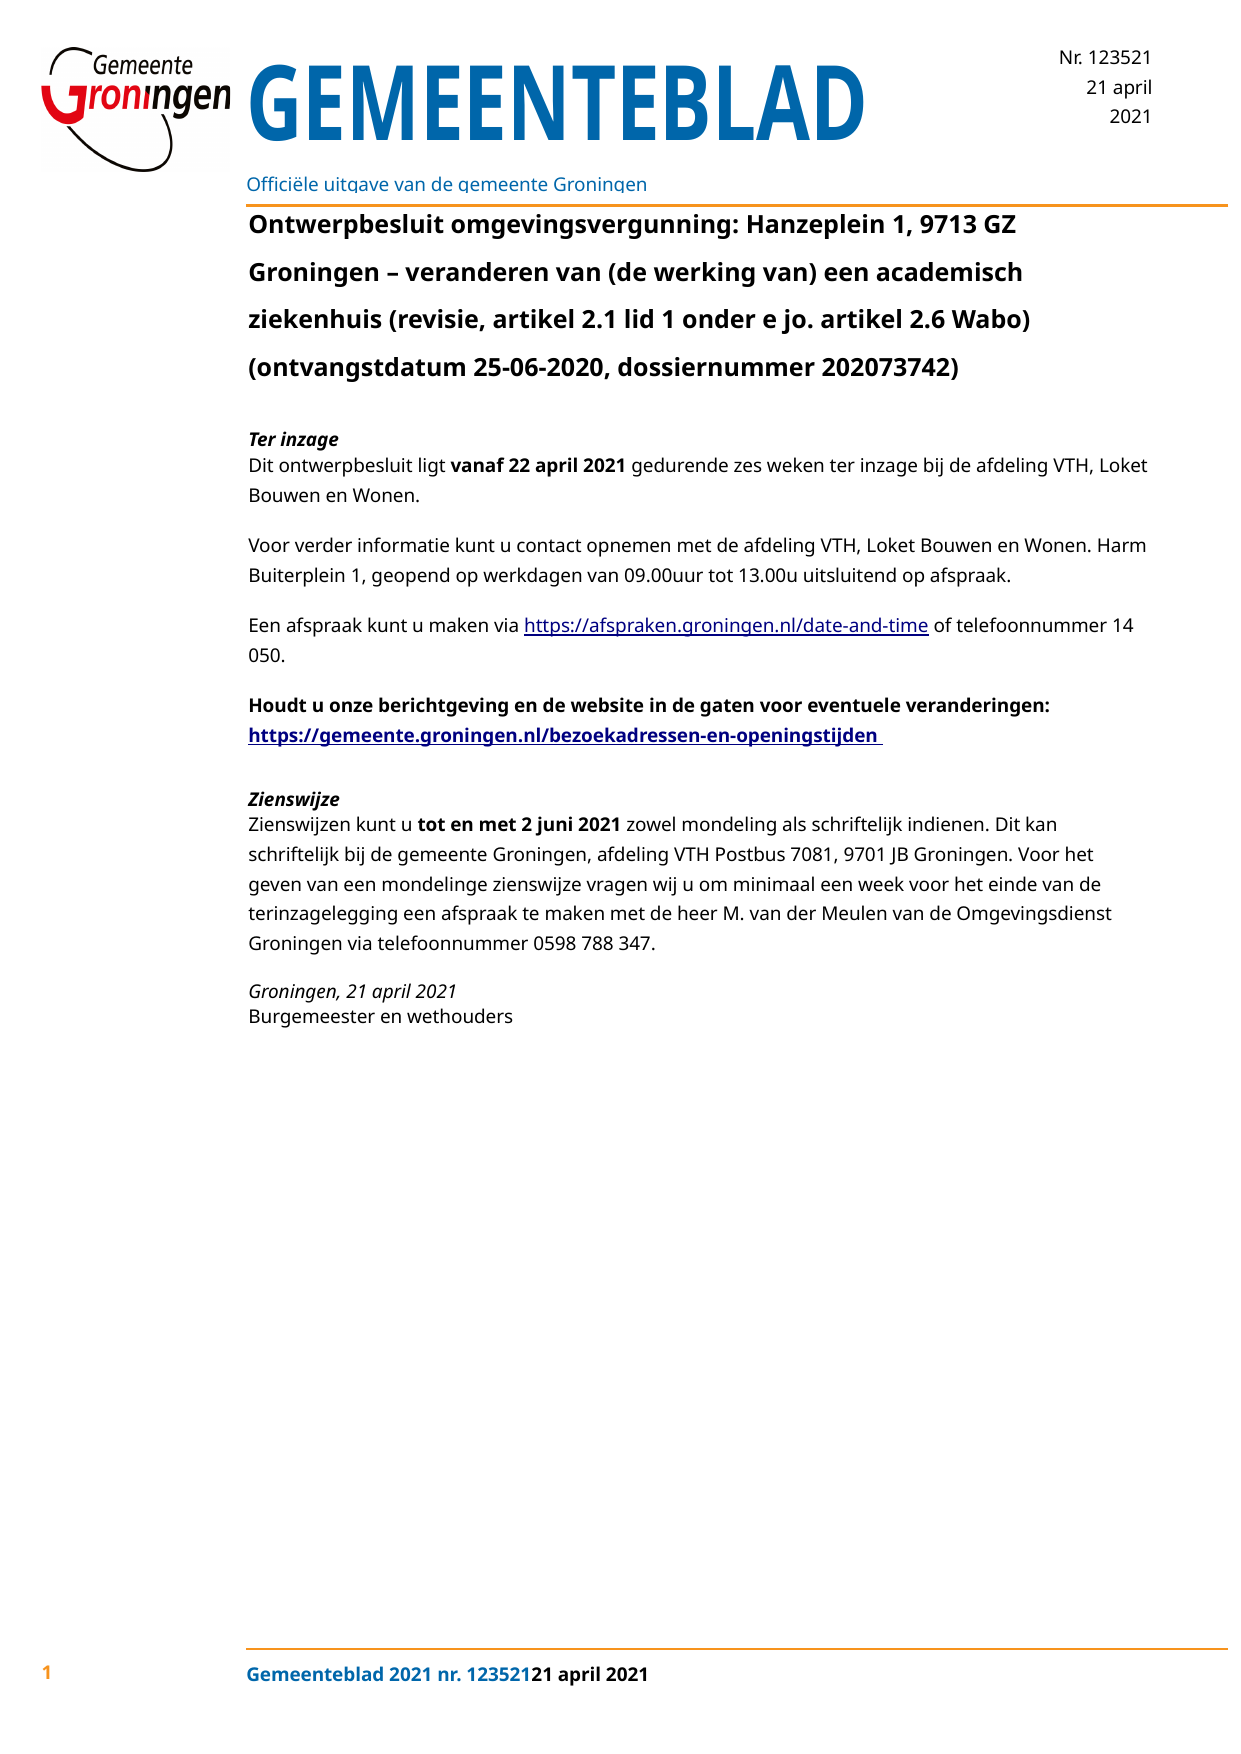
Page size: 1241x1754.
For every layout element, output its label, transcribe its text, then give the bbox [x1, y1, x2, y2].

text Een afspraak kunt u maken via https://afspraken.groningen.nl/date-and-time of telefoonnummer 14 050. [248, 612, 1152, 668]
picture [41, 47, 231, 172]
text Dit ontwerpbesluit ligt vanaf 22 april 2021 gedurende zes weken ter inzage bij de afdeling VTH, Loket Bouwen en Wonen. [248, 452, 1152, 508]
text Groningen, 21 april 2021 [248, 978, 1152, 1003]
text Zienswijzen kunt u tot en met 2 juni 2021 zowel mondeling als schriftelijk indienen. Dit kan schriftelijk bij de gemeente Groningen, afdeling VTH Postbus 7081, 9701 JB Groningen. Voor het geven van een mondelinge zienswijze vragen wij u om minimaal een week voor het einde van de terinzagelegging een afspraak te maken met de heer M. van der Meulen van de Omgevingsdienst Groningen via telefoonnummer 0598 788 347. [248, 812, 1152, 956]
text Burgemeester en wethouders [248, 1003, 1152, 1029]
text Zienswijze [248, 786, 1152, 812]
text Ter inzage [248, 427, 1152, 452]
text Ontwerpbesluit omgevingsvergunning: Hanzeplein 1, 9713 GZ Groningen – veranderen van (de werking van) een academisch ziekenhuis (revisie, artikel 2.1 lid 1 onder e jo. artikel 2.6 Wabo) (ontvangstdatum 25-06-2020, dossiernummer 202073742) [248, 207, 1152, 384]
text Houdt u onze berichtgeving en de website in de gaten voor eventuele veranderingen: https://gemeente.groningen.nl/bezoekadressen-en-openingstijden [248, 692, 1152, 748]
text Voor verder informatie kunt u contact opnemen met de afdeling VTH, Loket Bouwen en Wonen. Harm Buiterplein 1, geopend op werkdagen van 09.00uur tot 13.00u uitsluitend op afspraak. [248, 532, 1152, 588]
